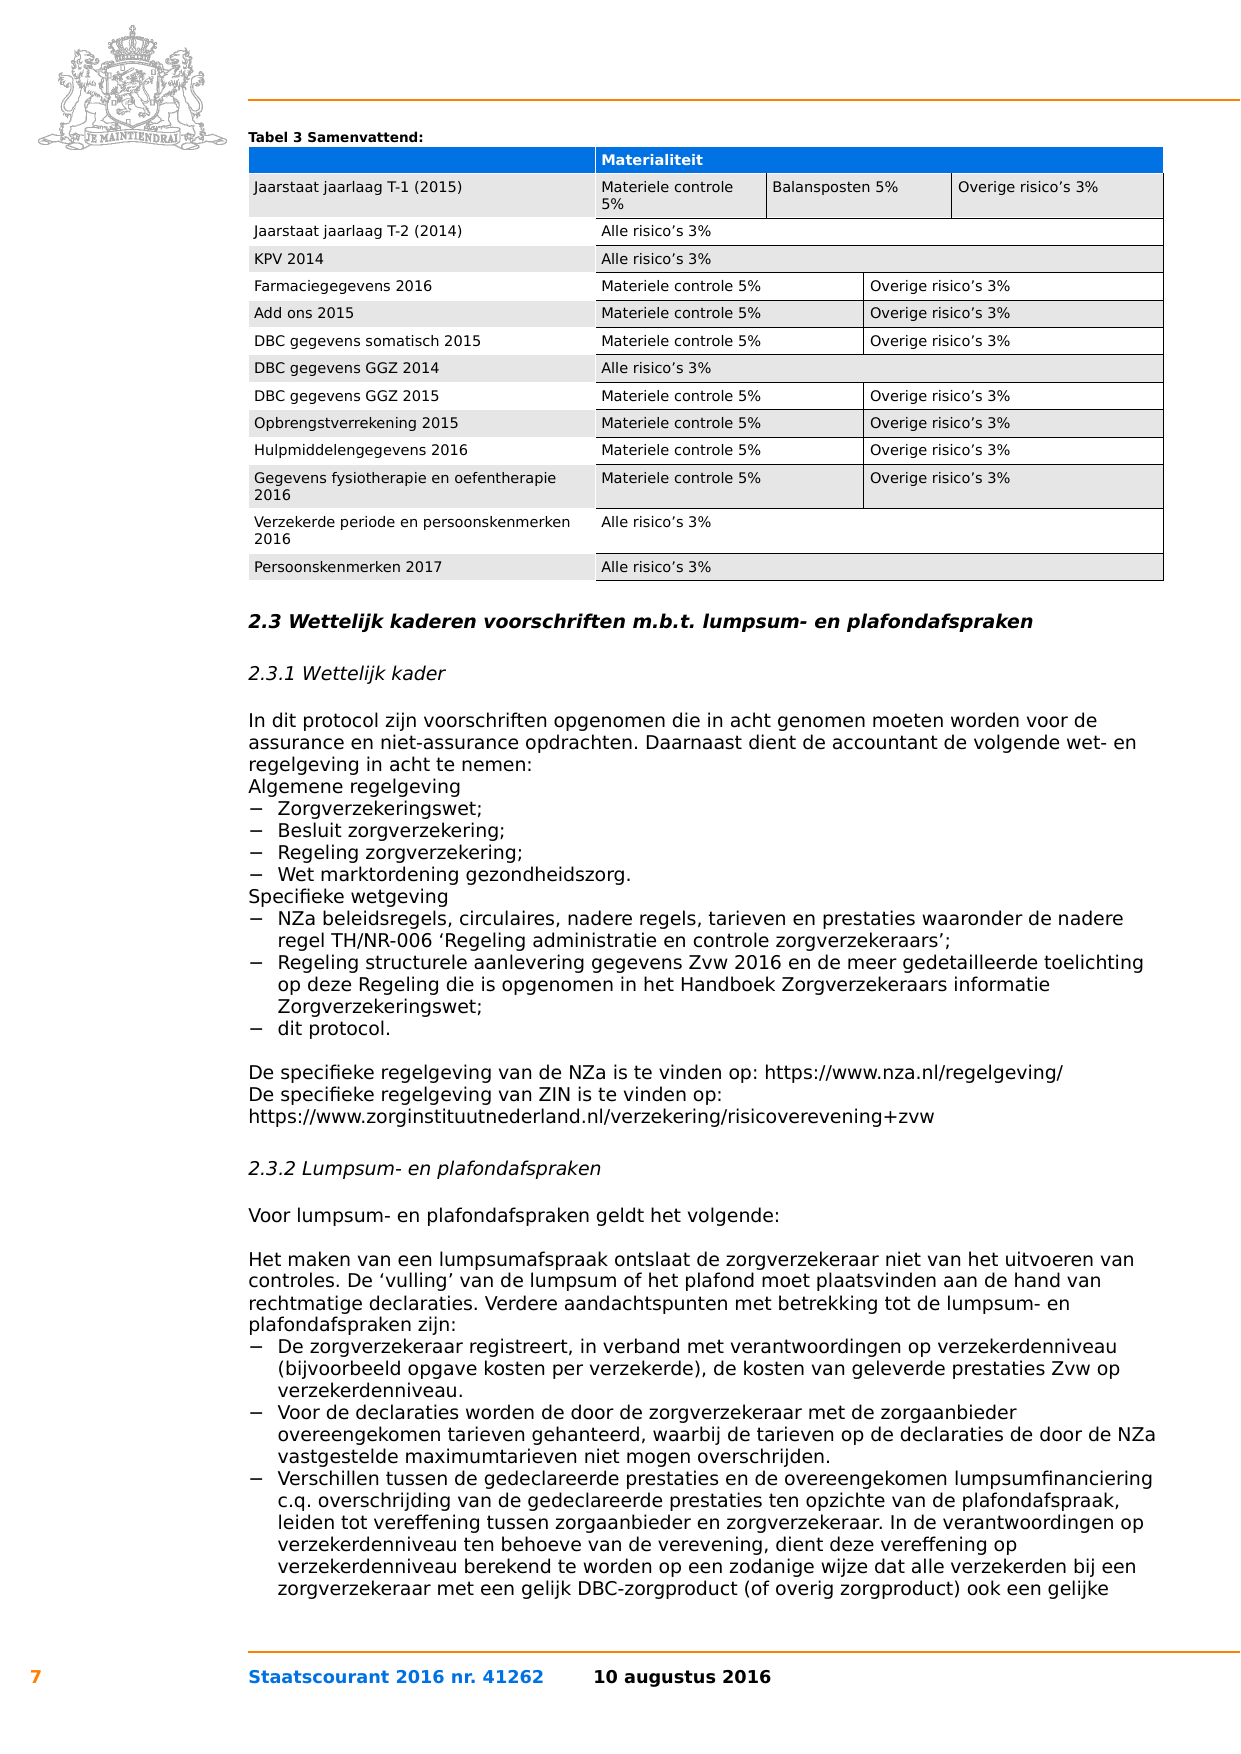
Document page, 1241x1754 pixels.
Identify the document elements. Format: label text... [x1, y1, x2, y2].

text Specifieke wetgeving [248, 886, 1163, 908]
table_cell [249, 147, 595, 173]
text − Regeling structurele aanlevering gegevens Zvw 2016 en de meer gedetailleerde toelichting op deze Regeling die is opgenomen in het Handboek Zorgverzekeraars informatie Zorgverzekeringswet; [248, 952, 1163, 1018]
table_cell Alle risico’s 3% [596, 246, 1163, 272]
table_cell Gegevens fysiotherapie en oefentherapie 2016 [249, 465, 595, 508]
text − Verschillen tussen de gedeclareerde prestaties en de overeengekomen lumpsumfinanciering c.q. overschrijding van de gedeclareerde prestaties ten opzichte van de plafondafspraak, leiden tot vereffening tussen zorgaanbieder en zorgverzekeraar. In de verantwoordingen op verzekerdenniveau ten behoeve van de verevening, dient deze vereffening op verzekerdenniveau berekend te worden op een zodanige wijze dat alle verzekerden bij een zorgverzekeraar met een gelijk DBC-zorgproduct (of overig zorgproduct) ook een gelijke [248, 1468, 1163, 1600]
table_cell Jaarstaat jaarlaag T-1 (2015) [249, 174, 595, 217]
subtitle 2.3.1 Wettelijk kader [248, 663, 1163, 685]
table_cell Verzekerde periode en persoonskenmerken 2016 [249, 509, 595, 553]
text − Wet marktordening gezondheidszorg. [248, 864, 1163, 886]
text De specifieke regelgeving van de NZa is te vinden op: https://www.nza.nl/regelgeving/ [248, 1062, 1163, 1084]
table_cell Farmaciegegevens 2016 [249, 273, 595, 299]
table_cell Opbrengstverrekening 2015 [249, 410, 595, 437]
text De specifieke regelgeving van ZIN is te vinden op: https://www.zorginstituutnederland.nl/verzekering/risicoverevening+zvw [248, 1084, 1163, 1128]
table_cell Overige risico’s 3% [864, 383, 1163, 409]
table_cell Materiele controle 5% [596, 273, 863, 299]
text − Besluit zorgverzekering; [248, 820, 1163, 842]
table_cell Overige risico’s 3% [864, 465, 1163, 508]
text Algemene regelgeving [248, 776, 1163, 798]
table_cell Overige risico’s 3% [952, 174, 1163, 217]
table_cell Overige risico’s 3% [864, 410, 1163, 437]
table_cell Materialiteit [596, 147, 1163, 173]
table_header Tabel 3 Samenvattend: [248, 130, 1163, 146]
table_cell Alle risico’s 3% [596, 509, 1163, 553]
table_cell Add ons 2015 [249, 301, 595, 327]
table_cell KPV 2014 [249, 246, 595, 272]
table_cell Materiele controle 5% [596, 465, 863, 508]
table_cell Materiele controle 5% [596, 410, 863, 437]
table_cell Materiele controle 5% [596, 383, 863, 409]
text − NZa beleidsregels, circulaires, nadere regels, tarieven en prestaties waaronder de nadere regel TH/NR-006 ‘Regeling administratie en controle zorgverzekeraars’; [248, 908, 1163, 952]
table_cell DBC gegevens somatisch 2015 [249, 328, 595, 354]
table_cell Hulpmiddelengegevens 2016 [249, 438, 595, 464]
table_cell DBC gegevens GGZ 2014 [249, 355, 595, 382]
table_cell Alle risico’s 3% [596, 554, 1163, 580]
table_cell DBC gegevens GGZ 2015 [249, 383, 595, 409]
table_cell Alle risico’s 3% [596, 355, 1163, 382]
table_cell Persoonskenmerken 2017 [249, 554, 595, 580]
text − De zorgverzekeraar registreert, in verband met verantwoordingen op verzekerdenniveau (bijvoorbeeld opgave kosten per verzekerde), de kosten van geleverde prestaties Zvw op verzekerdenniveau. [248, 1336, 1163, 1402]
subtitle 2.3 Wettelijk kaderen voorschriften m.b.t. lumpsum- en plafondafspraken [248, 611, 1163, 633]
text Voor lumpsum- en plafondafspraken geldt het volgende: [248, 1204, 1163, 1227]
table_cell Overige risico’s 3% [864, 438, 1163, 464]
table_cell Materiele controle 5% [596, 174, 766, 217]
table_cell Materiele controle 5% [596, 438, 863, 464]
text − Zorgverzekeringswet; [248, 798, 1163, 820]
table_cell Materiele controle 5% [596, 328, 863, 354]
table_cell Overige risico’s 3% [864, 301, 1163, 327]
table_cell Balansposten 5% [767, 174, 951, 217]
table_cell Overige risico’s 3% [864, 273, 1163, 299]
picture [38, 25, 227, 150]
table_cell Jaarstaat jaarlaag T-2 (2014) [249, 219, 595, 245]
table_cell Materiele controle 5% [596, 301, 863, 327]
text Het maken van een lumpsumafspraak ontslaat de zorgverzekeraar niet van het uitvoeren van controles. De ‘vulling’ van de lumpsum of het plafond moet plaatsvinden aan de hand van rechtmatige declaraties. Verdere aandachtspunten met betrekking tot de lumpsum- en plafondafspraken zijn: [248, 1248, 1163, 1336]
text In dit protocol zijn voorschriften opgenomen die in acht genomen moeten worden voor de assurance en niet-assurance opdrachten. Daarnaast dient de accountant de volgende wet- en regelgeving in acht te nemen: [248, 710, 1163, 776]
text − dit protocol. [248, 1018, 1163, 1040]
text − Regeling zorgverzekering; [248, 842, 1163, 864]
table_cell Alle risico’s 3% [596, 219, 1163, 245]
text − Voor de declaraties worden de door de zorgverzekeraar met de zorgaanbieder overeengekomen tarieven gehanteerd, waarbij de tarieven op de declaraties de door de NZa vastgestelde maximumtarieven niet mogen overschrijden. [248, 1402, 1163, 1468]
table_cell Overige risico’s 3% [864, 328, 1163, 354]
subtitle 2.3.2 Lumpsum- en plafondafspraken [248, 1158, 1163, 1179]
